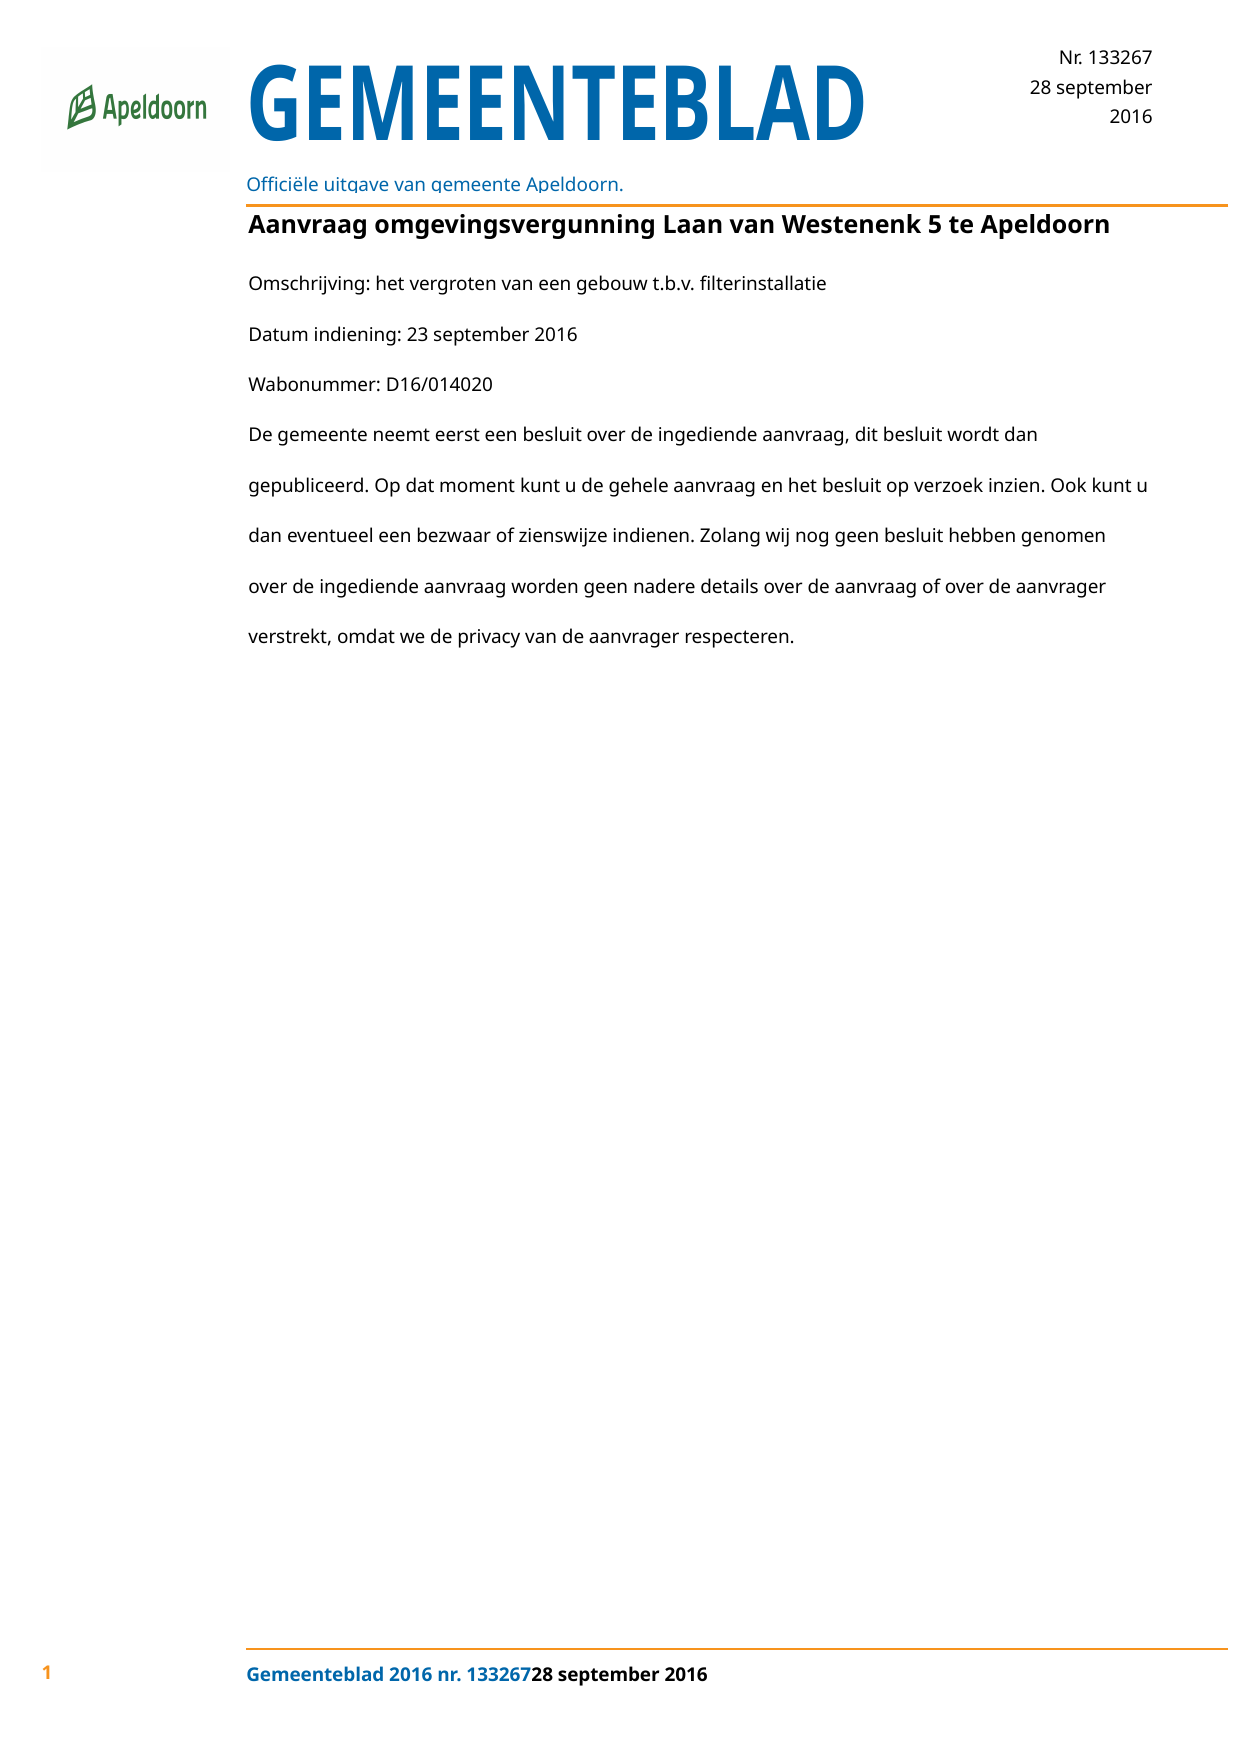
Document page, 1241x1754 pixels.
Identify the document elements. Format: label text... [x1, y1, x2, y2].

text dan eventueel een bezwaar of zienswijze indienen. Zolang wij nog geen besluit hebben genomen [248, 522, 1152, 548]
text gepubliceerd. Op dat moment kunt u de gehele aanvraag en het besluit op verzoek inzien. Ook kunt u [248, 472, 1152, 498]
text Wabonummer: D16/014020 [248, 371, 1152, 397]
text over de ingediende aanvraag worden geen nadere details over de aanvraag of over de aanvrager [248, 573, 1152, 598]
text De gemeente neemt eerst een besluit over de ingediende aanvraag, dit besluit wordt dan [248, 422, 1152, 447]
text Aanvraag omgevingsvergunning Laan van Westenenk 5 te Apeldoorn [248, 207, 1152, 241]
picture [41, 47, 231, 172]
text verstrekt, omdat we de privacy van de aanvrager respecteren. [248, 623, 1152, 649]
text Datum indiening: 23 september 2016 [248, 321, 1152, 346]
text Omschrijving: het vergroten van een gebouw t.b.v. filterinstallatie [248, 270, 1152, 296]
